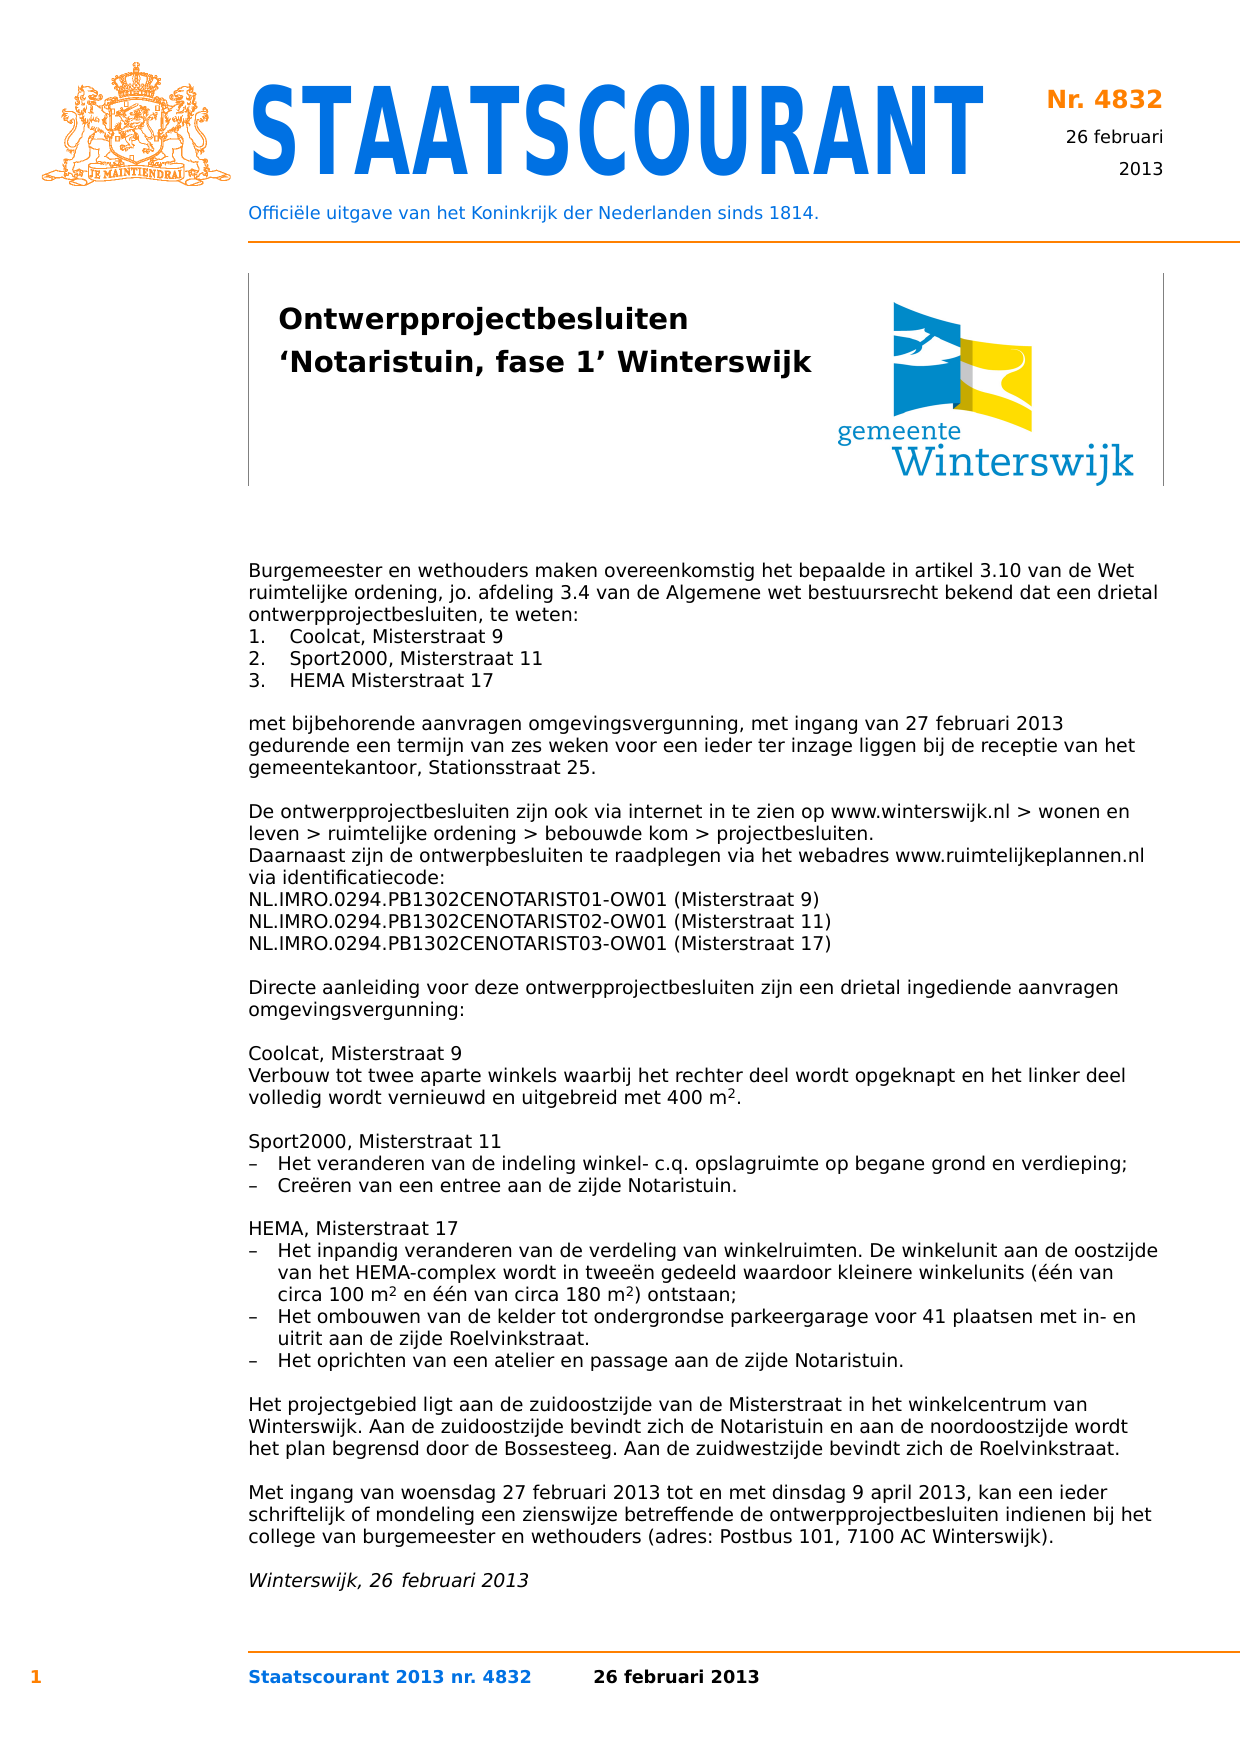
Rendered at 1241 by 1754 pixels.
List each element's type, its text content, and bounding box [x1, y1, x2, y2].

text Daarnaast zijn de ontwerpbesluiten te raadplegen via het webadres www.ruimtelijkeplannen.nl via identificatiecode: [248, 845, 1163, 889]
text 3. HEMA Misterstraat 17 [248, 669, 1163, 691]
text NL.IMRO.0294.PB1302CENOTARIST03-OW01 (Misterstraat 17) [248, 933, 1163, 955]
text Het projectgebied ligt aan de zuidoostzijde van de Misterstraat in het winkelcentrum van Winterswijk. Aan de zuidoostzijde bevindt zich de Notaristuin en aan de noordoostzijde wordt het plan begrensd door de Bossesteeg. Aan de zuidwestzijde bevindt zich de Roelvinkstraat. [248, 1394, 1163, 1460]
text – Het ombouwen van de kelder tot ondergrondse parkeergarage voor 41 plaatsen met in- en uitrit aan de zijde Roelvinkstraat. [248, 1306, 1163, 1350]
text Verbouw tot twee aparte winkels waarbij het rechter deel wordt opgeknapt en het linker deel volledig wordt vernieuwd en uitgebreid met 400 m2. [248, 1065, 1163, 1109]
table_cell 2013 [998, 153, 1240, 203]
text De ontwerpprojectbesluiten zijn ook via internet in te zien op www.winterswijk.nl > wonen en leven > ruimtelijke ordening > bebouwde kom > projectbesluiten. [248, 801, 1163, 845]
table_cell Officiële uitgave van het Koninkrijk der Nederlanden sinds 1814. [248, 203, 1240, 241]
text 1. Coolcat, Misterstraat 9 [248, 626, 1163, 647]
subtitle Ontwerpprojectbesluiten ‘Notaristuin, fase 1’ Winterswijk [249, 273, 1163, 486]
text Met ingang van woensdag 27 februari 2013 tot en met dinsdag 9 april 2013, kan een ieder schriftelijk of mondeling een zienswijze betreffende de ontwerpprojectbesluiten indienen bij het college van burgemeester en wethouders (adres: Postbus 101, 7100 AC Winterswijk). [248, 1482, 1163, 1548]
text Burgemeester en wethouders maken overeenkomstig het bepaalde in artikel 3.10 van de Wet ruimtelijke ordening, jo. afdeling 3.4 van de Algemene wet bestuursrecht bekend dat een drietal ontwerpprojectbesluiten, te weten: [248, 559, 1163, 626]
text – Het oprichten van een atelier en passage aan de zijde Notaristuin. [248, 1350, 1163, 1372]
text Directe aanleiding voor deze ontwerpprojectbesluiten zijn een drietal ingediende aanvragen omgevingsvergunning: [248, 977, 1163, 1021]
text HEMA, Misterstraat 17 [248, 1218, 1163, 1240]
text – Het veranderen van de indeling winkel- c.q. opslagruimte op begane grond en verdieping; [248, 1152, 1163, 1174]
text Coolcat, Misterstraat 9 [248, 1043, 1163, 1065]
text NL.IMRO.0294.PB1302CENOTARIST01-OW01 (Misterstraat 9) NL.IMRO.0294.PB1302CENOTARIST02-OW01 (Misterstraat 11) [248, 889, 1163, 933]
table_header Nr. 4832 [998, 62, 1240, 121]
text Sport2000, Misterstraat 11 [248, 1131, 1163, 1152]
text – Het inpandig veranderen van de verdeling van winkelruimten. De winkelunit aan de oostzijde van het HEMA-complex wordt in tweeën gedeeld waardoor kleinere winkelunits (één van circa 100 m2 en één van circa 180 m2) ontstaan; [248, 1240, 1163, 1306]
table_header [25, 62, 248, 241]
text Winterswijk, 26 februari 2013 [248, 1570, 1163, 1592]
table_cell 26 februari [998, 121, 1240, 153]
picture [1124, 458, 1134, 472]
picture [41, 62, 231, 186]
table_header STAATSCOURANT [248, 62, 998, 203]
text – Creëren van een entree aan de zijde Notaristuin. [248, 1174, 1163, 1196]
picture [838, 302, 1134, 486]
text 2. Sport2000, Misterstraat 11 [248, 647, 1163, 669]
text met bijbehorende aanvragen omgevingsvergunning, met ingang van 27 februari 2013 gedurende een termijn van zes weken voor een ieder ter inzage liggen bij de receptie van het gemeentekantoor, Stationsstraat 25. [248, 713, 1163, 779]
